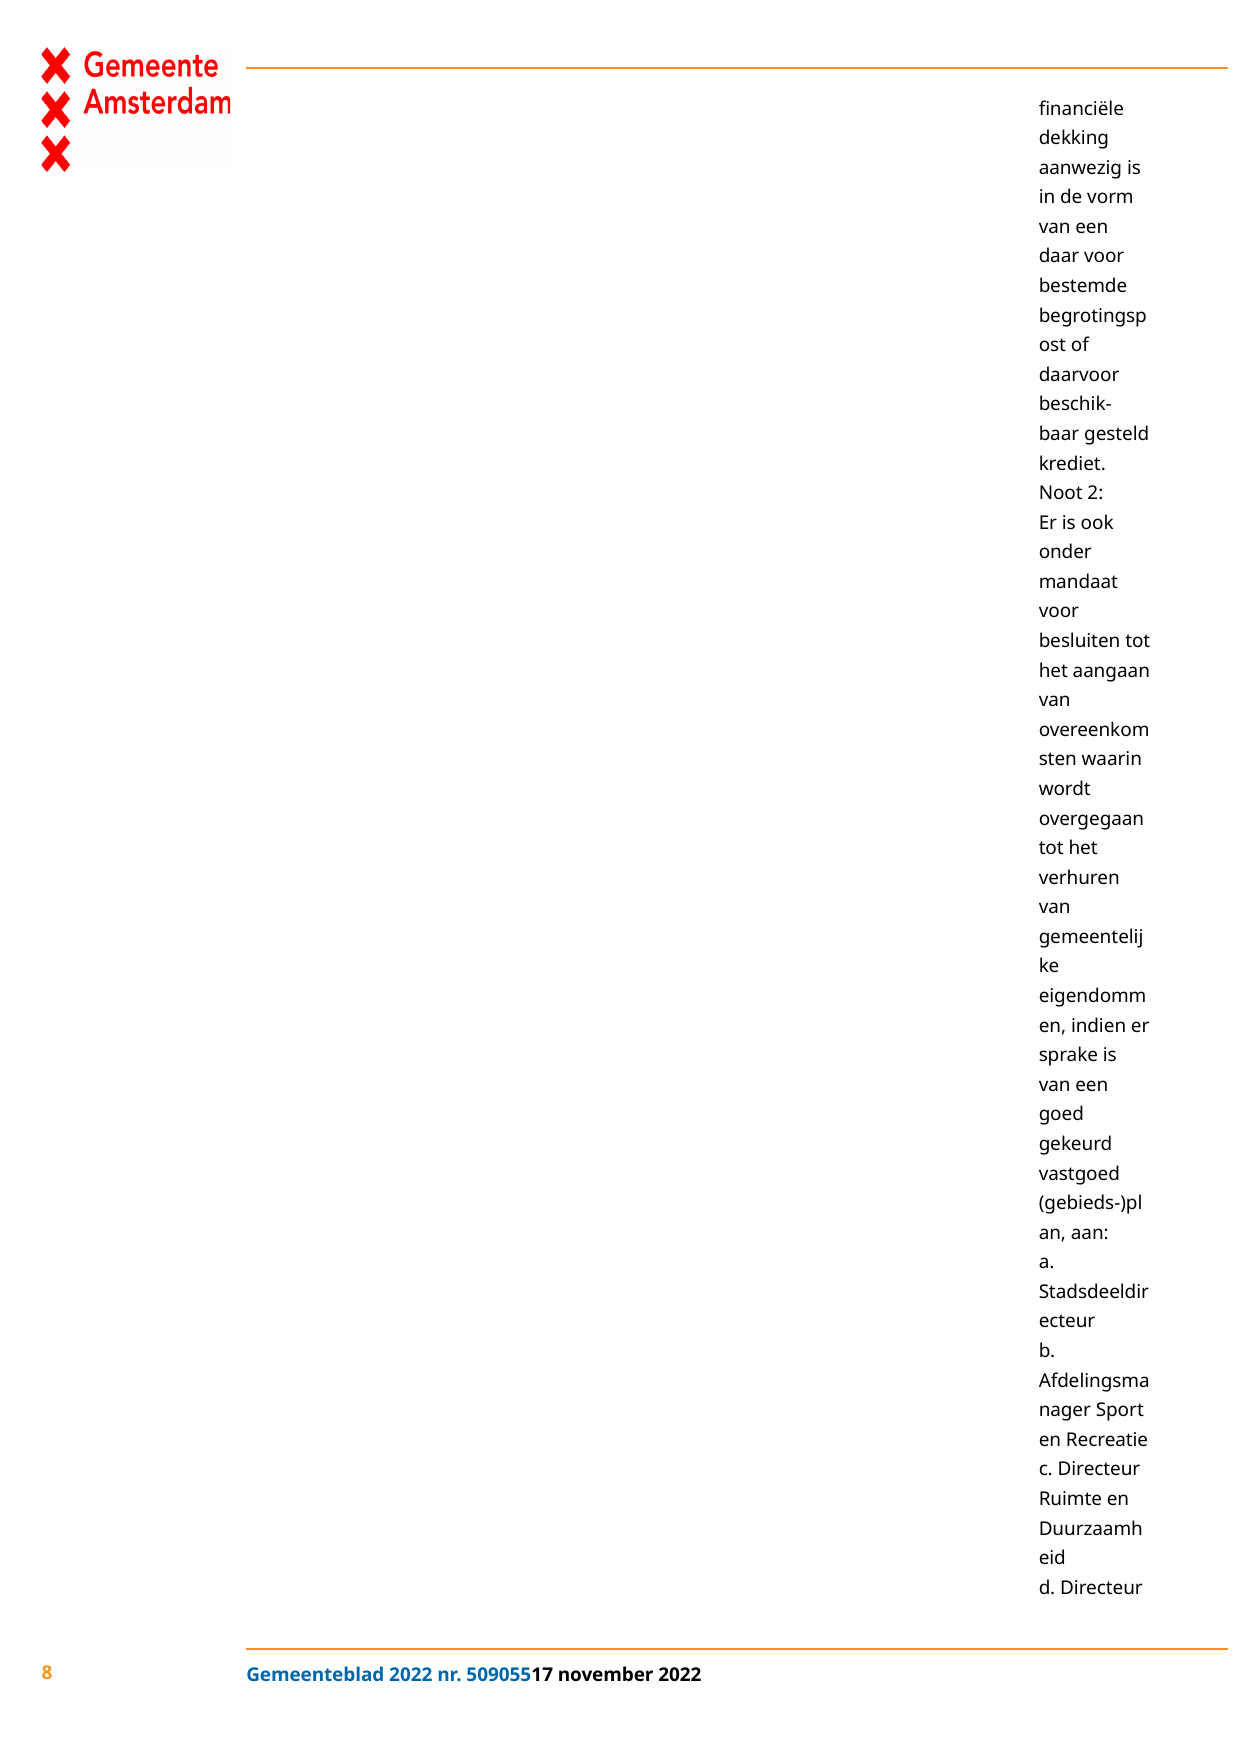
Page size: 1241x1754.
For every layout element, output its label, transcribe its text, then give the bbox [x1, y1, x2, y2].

table_cell [474, 95, 587, 1600]
table_cell [587, 95, 700, 1600]
table_cell [813, 95, 926, 1600]
table_cell [926, 95, 1038, 1600]
table_cell financiële dekking aanwezig is in de vorm van een daar voor bestemde begrotingspost of daarvoor beschik-baar gesteld krediet. Noot 2: Er is ook onder mandaat voor besluiten tot het aangaan van overeenkomsten waarin wordt overgegaan tot het verhuren van gemeentelijke eigendommen, indien er sprake is van een goed gekeurd vastgoed (gebieds-)plan, aan: a. Stadsdeeldirecteur b. Afdelingsmanager Sport en Recreatie c. Directeur Ruimte en Duurzaamheid d. Directeur [1039, 95, 1152, 1600]
table_cell [700, 95, 813, 1600]
table_cell [248, 95, 361, 1600]
table_cell [361, 95, 474, 1600]
picture [41, 47, 231, 172]
